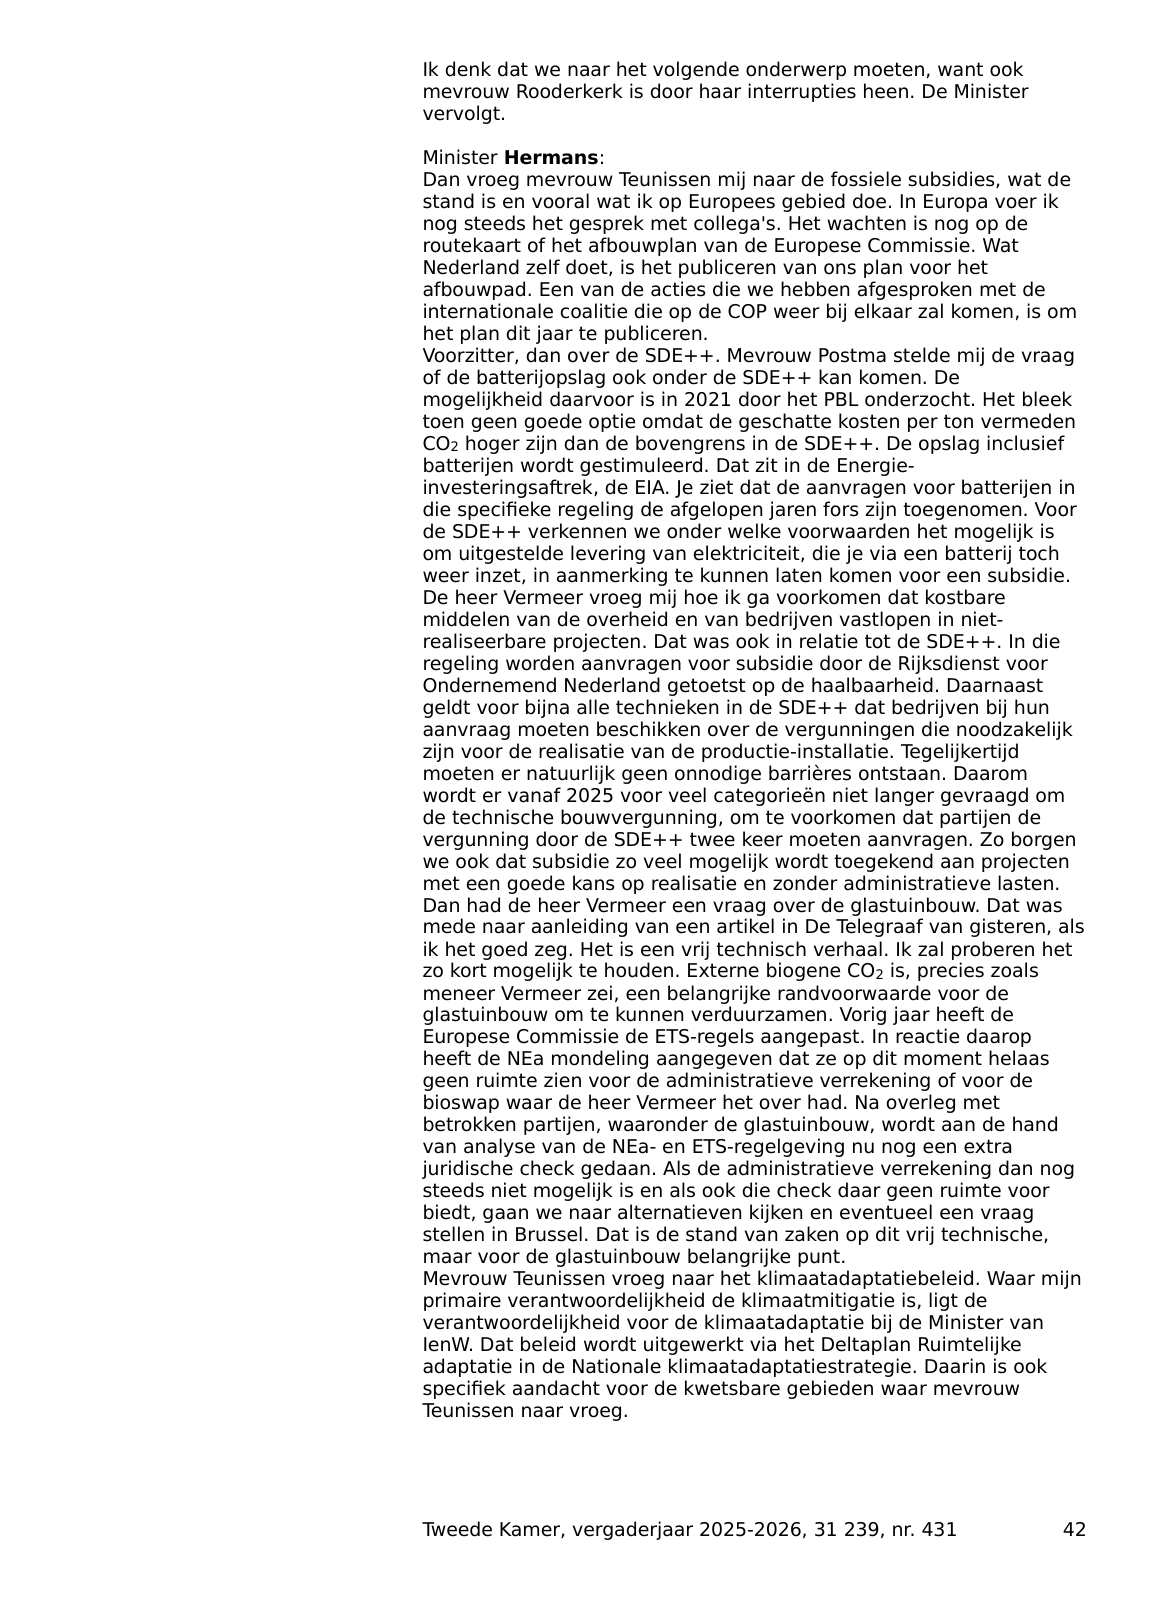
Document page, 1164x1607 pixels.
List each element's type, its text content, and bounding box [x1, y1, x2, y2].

text Dan had de heer Vermeer een vraag over de glastuinbouw. Dat was mede naar aanleiding van een artikel in De Telegraaf van gisteren, als ik het goed zeg. Het is een vrij technisch verhaal. Ik zal proberen het zo kort mogelijk te houden. Externe biogene CO2 is, precies zoals meneer Vermeer zei, een belangrijke randvoorwaarde voor de glastuinbouw om te kunnen verduurzamen. Vorig jaar heeft de Europese Commissie de ETS-regels aangepast. In reactie daarop heeft de NEa mondeling aangegeven dat ze op dit moment helaas geen ruimte zien voor de administratieve verrekening of voor de bioswap waar de heer Vermeer het over had. Na overleg met betrokken partijen, waaronder de glastuinbouw, wordt aan de hand van analyse van de NEa- en ETS-regelgeving nu nog een extra juridische check gedaan. Als de administratieve verrekening dan nog steeds niet mogelijk is en als ook die check daar geen ruimte voor biedt, gaan we naar alternatieven kijken en eventueel een vraag stellen in Brussel. Dat is de stand van zaken op dit vrij technische, maar voor de glastuinbouw belangrijke punt. [422, 894, 1087, 1268]
text Ik denk dat we naar het volgende onderwerp moeten, want ook mevrouw Rooderkerk is door haar interrupties heen. De Minister vervolgt. [422, 59, 1087, 125]
text Minister Hermans: [422, 147, 1087, 169]
text Mevrouw Teunissen vroeg naar het klimaatadaptatiebeleid. Waar mijn primaire verantwoordelijkheid de klimaatmitigatie is, ligt de verantwoordelijkheid voor de klimaatadaptatie bij de Minister van IenW. Dat beleid wordt uitgewerkt via het Deltaplan Ruimtelijke adaptatie in de Nationale klimaatadaptatiestrategie. Daarin is ook specifiek aandacht voor de kwetsbare gebieden waar mevrouw Teunissen naar vroeg. [422, 1268, 1087, 1422]
text Dan vroeg mevrouw Teunissen mij naar de fossiele subsidies, wat de stand is en vooral wat ik op Europees gebied doe. In Europa voer ik nog steeds het gesprek met collega's. Het wachten is nog op de routekaart of het afbouwplan van de Europese Commissie. Wat Nederland zelf doet, is het publiceren van ons plan voor het afbouwpad. Een van de acties die we hebben afgesproken met de internationale coalitie die op de COP weer bij elkaar zal komen, is om het plan dit jaar te publiceren. [422, 169, 1087, 345]
text Voorzitter, dan over de SDE++. Mevrouw Postma stelde mij de vraag of de batterijopslag ook onder de SDE++ kan komen. De mogelijkheid daarvoor is in 2021 door het PBL onderzocht. Het bleek toen geen goede optie omdat de geschatte kosten per ton vermeden CO2 hoger zijn dan de bovengrens in de SDE++. De opslag inclusief batterijen wordt gestimuleerd. Dat zit in de Energie-investeringsaftrek, de EIA. Je ziet dat de aanvragen voor batterijen in die specifieke regeling de afgelopen jaren fors zijn toegenomen. Voor de SDE++ verkennen we onder welke voorwaarden het mogelijk is om uitgestelde levering van elektriciteit, die je via een batterij toch weer inzet, in aanmerking te kunnen laten komen voor een subsidie. [422, 345, 1087, 587]
text De heer Vermeer vroeg mij hoe ik ga voorkomen dat kostbare middelen van de overheid en van bedrijven vastlopen in niet-realiseerbare projecten. Dat was ook in relatie tot de SDE++. In die regeling worden aanvragen voor subsidie door de Rijksdienst voor Ondernemend Nederland getoetst op de haalbaarheid. Daarnaast geldt voor bijna alle technieken in de SDE++ dat bedrijven bij hun aanvraag moeten beschikken over de vergunningen die noodzakelijk zijn voor de realisatie van de productie-installatie. Tegelijkertijd moeten er natuurlijk geen onnodige barrières ontstaan. Daarom wordt er vanaf 2025 voor veel categorieën niet langer gevraagd om de technische bouwvergunning, om te voorkomen dat partijen de vergunning door de SDE++ twee keer moeten aanvragen. Zo borgen we ook dat subsidie zo veel mogelijk wordt toegekend aan projecten met een goede kans op realisatie en zonder administratieve lasten. [422, 587, 1087, 894]
